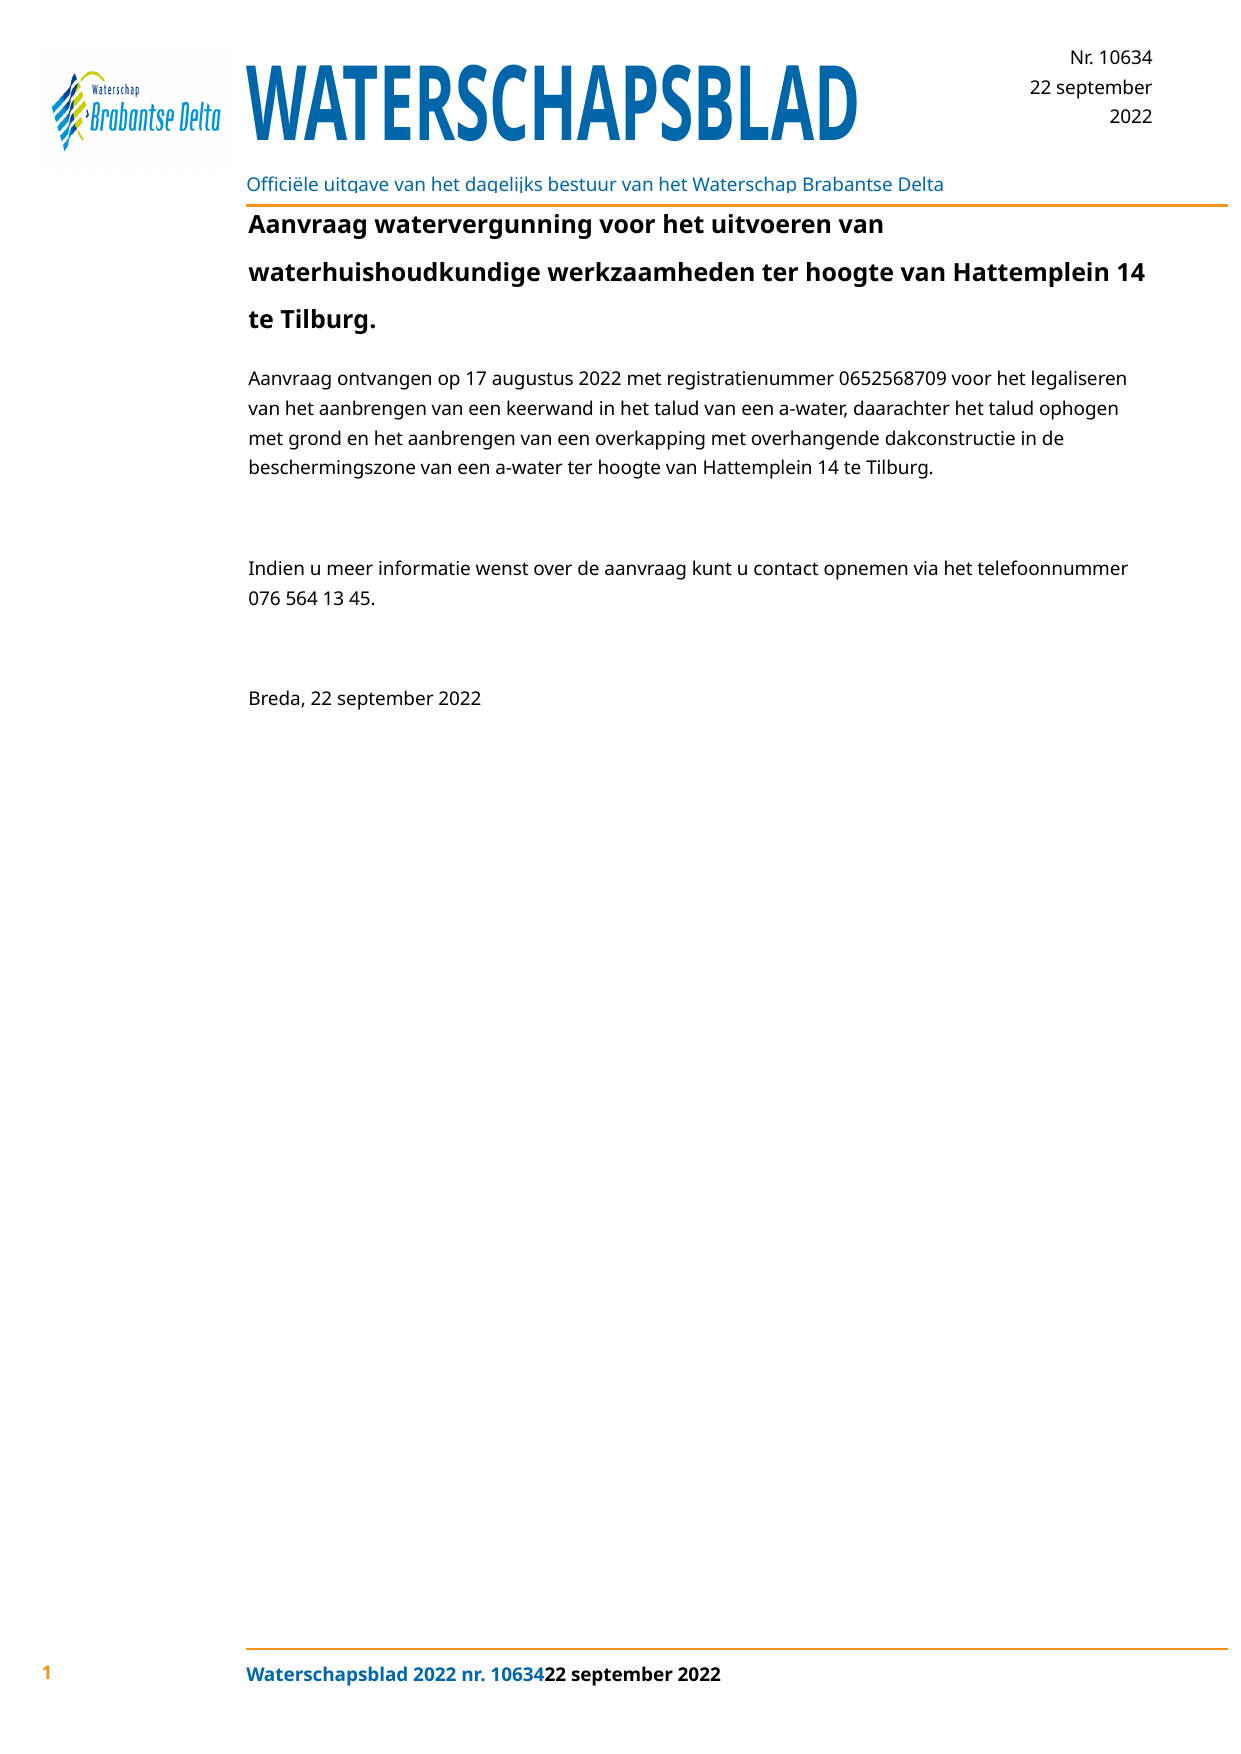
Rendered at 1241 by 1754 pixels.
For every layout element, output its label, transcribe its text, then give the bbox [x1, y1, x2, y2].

text Breda, 22 september 2022 [248, 686, 1152, 711]
picture [41, 47, 231, 172]
text Indien u meer informatie wenst over de aanvraag kunt u contact opnemen via het telefoonnummer 076 564 13 45. [248, 555, 1152, 610]
text Aanvraag ontvangen op 17 augustus 2022 met registratienummer 0652568709 voor het legaliseren van het aanbrengen van een keerwand in het talud van een a-water, daarachter het talud ophogen met grond en het aanbrengen van een overkapping met overhangende dakconstructie in de beschermingszone van een a-water ter hoogte van Hattemplein 14 te Tilburg. [248, 366, 1152, 480]
text Aanvraag watervergunning voor het uitvoeren van waterhuishoudkundige werkzaamheden ter hoogte van Hattemplein 14 te Tilburg. [248, 207, 1152, 336]
